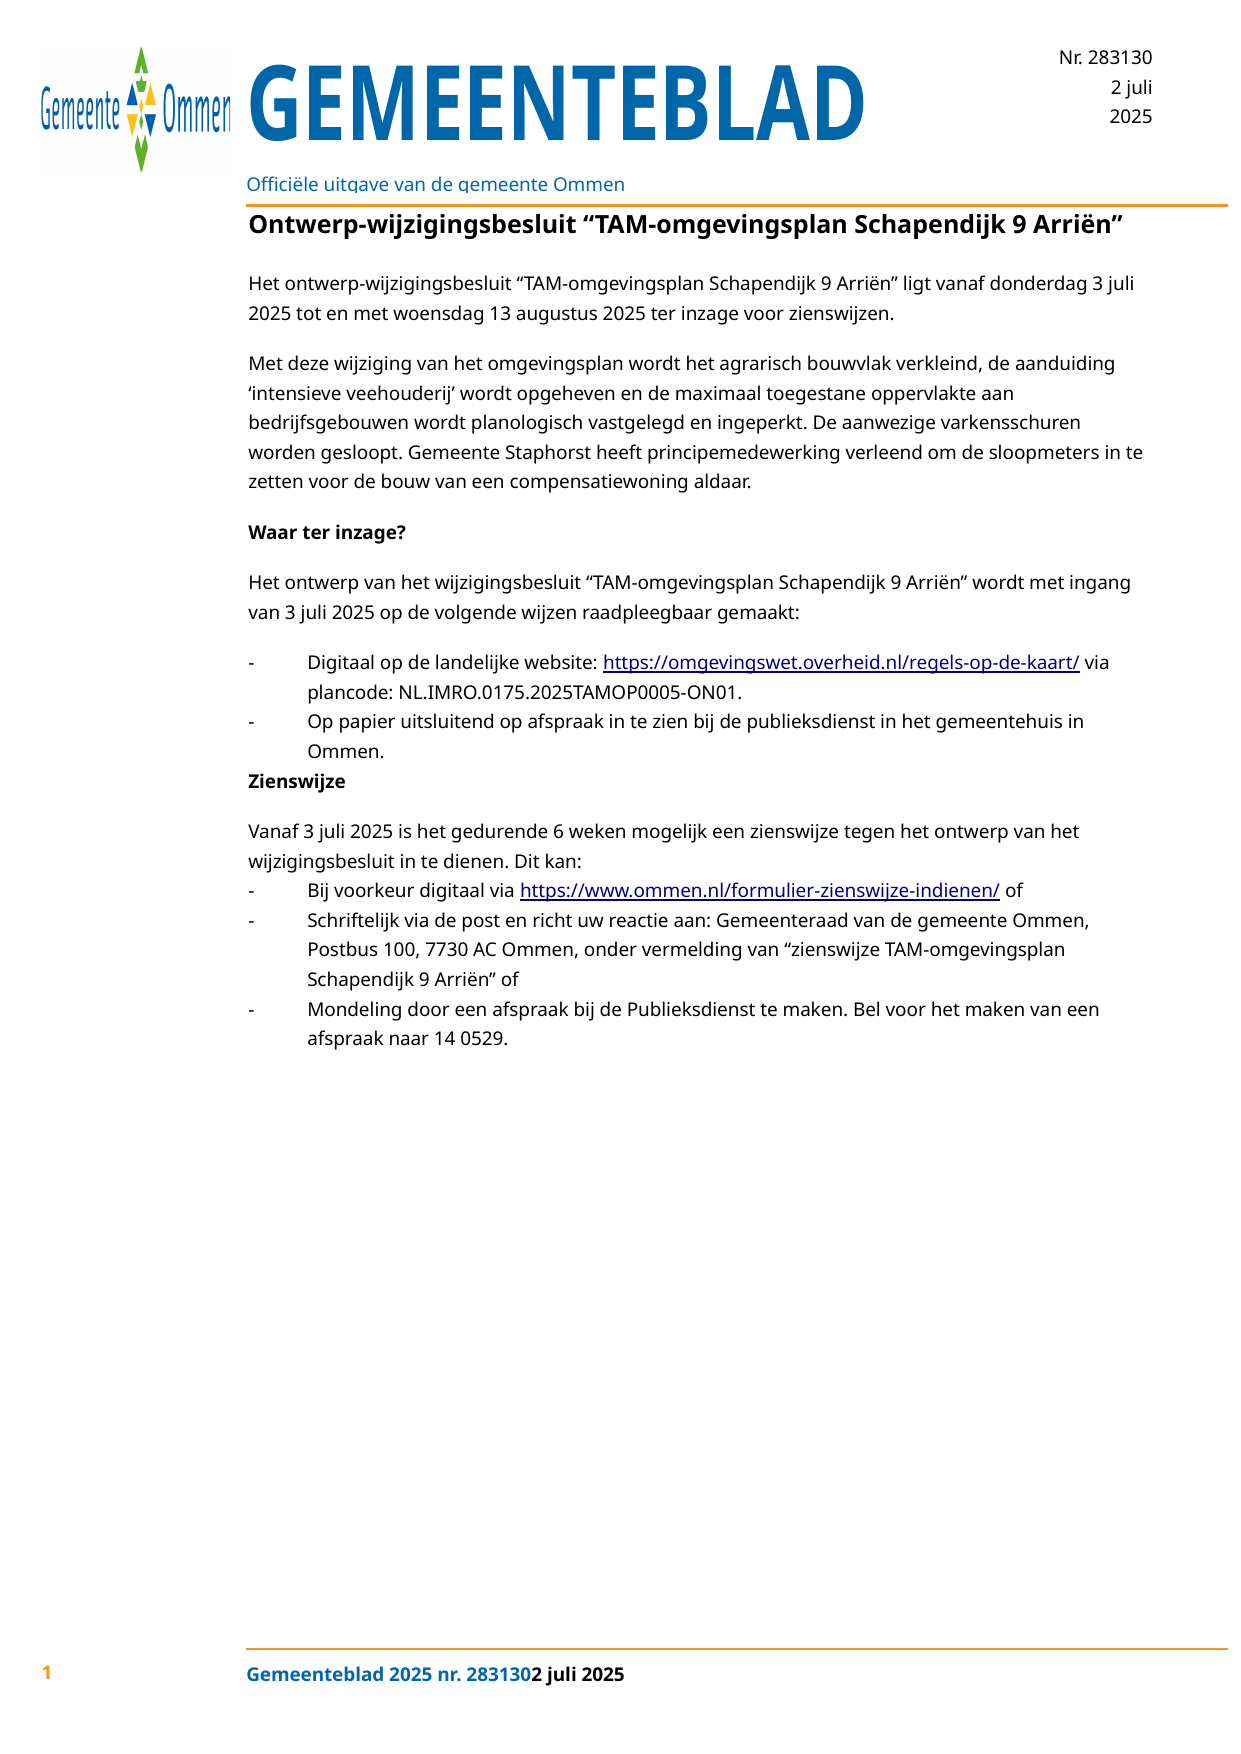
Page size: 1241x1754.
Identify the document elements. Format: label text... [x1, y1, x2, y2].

list Digitaal op de landelijke website: https://omgevingswet.overheid.nl/regels-op-de-kaart/ via plancode: NL.IMRO.0175.2025TAMOP0005-ON01. [248, 649, 1152, 705]
picture [41, 47, 231, 172]
list Mondeling door een afspraak bij de Publieksdienst te maken. Bel voor het maken van een afspraak naar 14 0529. [248, 996, 1152, 1051]
text Zienswijze [248, 768, 1152, 793]
list Bij voorkeur digitaal via https://www.ommen.nl/formulier-zienswijze-indienen/ of [248, 877, 1152, 903]
text Ontwerp-wijzigingsbesluit “TAM-omgevingsplan Schapendijk 9 Arriën” [248, 207, 1152, 241]
list Op papier uitsluitend op afspraak in te zien bij de publieksdienst in het gemeentehuis in Ommen. [248, 709, 1152, 764]
list Schriftelijk via de post en richt uw reactie aan: Gemeenteraad van de gemeente Ommen, Postbus 100, 7730 AC Ommen, onder vermelding van “zienswijze TAM-omgevingsplan Schapendijk 9 Arriën” of [248, 907, 1152, 992]
text Het ontwerp-wijzigingsbesluit “TAM-omgevingsplan Schapendijk 9 Arriën” ligt vanaf donderdag 3 juli 2025 tot en met woensdag 13 augustus 2025 ter inzage voor zienswijzen. [248, 270, 1152, 326]
text Het ontwerp van het wijzigingsbesluit “TAM-omgevingsplan Schapendijk 9 Arriën” wordt met ingang van 3 juli 2025 op de volgende wijzen raadpleegbaar gemaakt: [248, 569, 1152, 625]
text Vanaf 3 juli 2025 is het gedurende 6 weken mogelijk een zienswijze tegen het ontwerp van het wijzigingsbesluit in te dienen. Dit kan: [248, 818, 1152, 873]
text Waar ter inzage? [248, 519, 1152, 545]
text Met deze wijziging van het omgevingsplan wordt het agrarisch bouwvlak verkleind, de aanduiding ‘intensieve veehouderij’ wordt opgeheven en de maximaal toegestane oppervlakte aan bedrijfsgebouwen wordt planologisch vastgelegd en ingeperkt. De aanwezige varkensschuren worden gesloopt. Gemeente Staphorst heeft principemedewerking verleend om de sloopmeters in te zetten voor de bouw van een compensatiewoning aldaar. [248, 350, 1152, 494]
